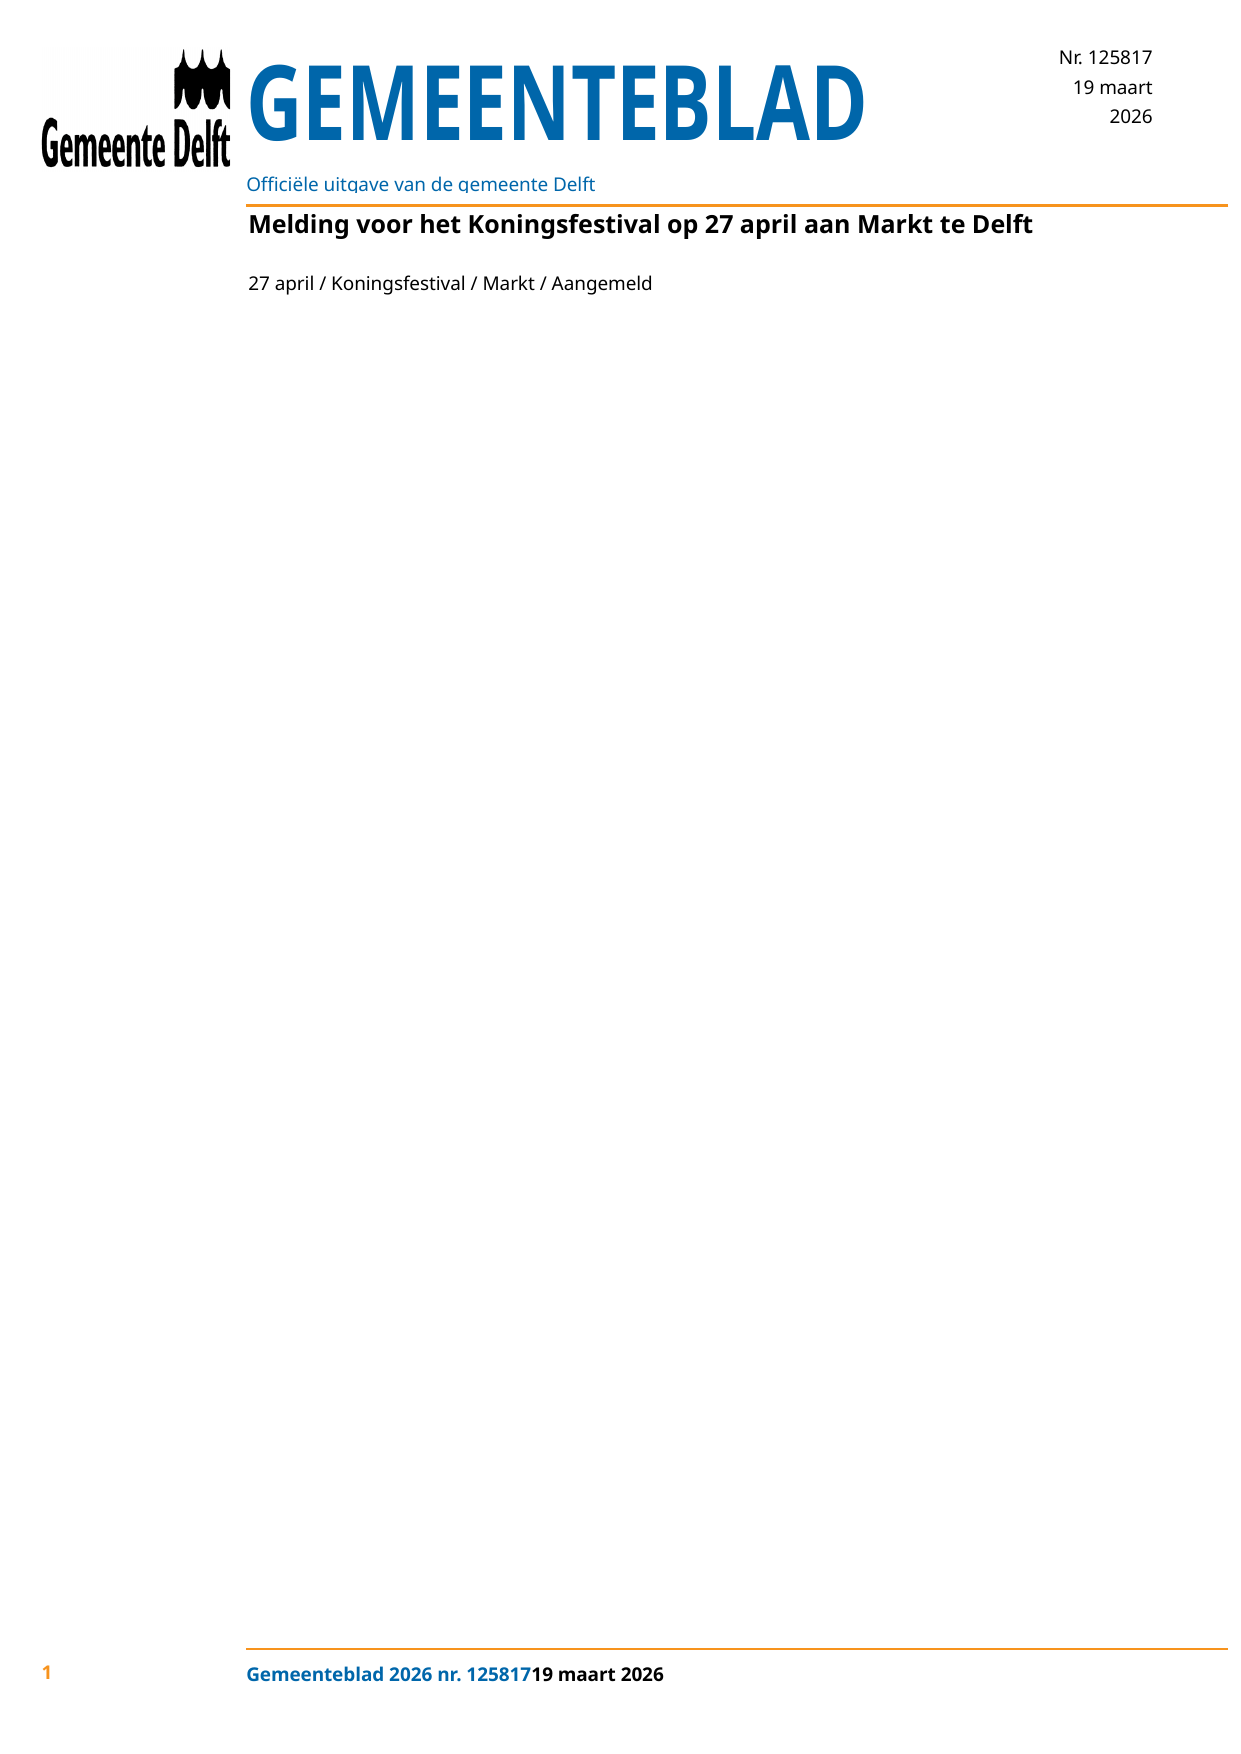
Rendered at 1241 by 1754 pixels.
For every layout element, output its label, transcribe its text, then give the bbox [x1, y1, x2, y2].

picture [41, 47, 231, 172]
text Melding voor het Koningsfestival op 27 april aan Markt te Delft [248, 207, 1152, 241]
text 27 april / Koningsfestival / Markt / Aangemeld [248, 270, 1152, 296]
